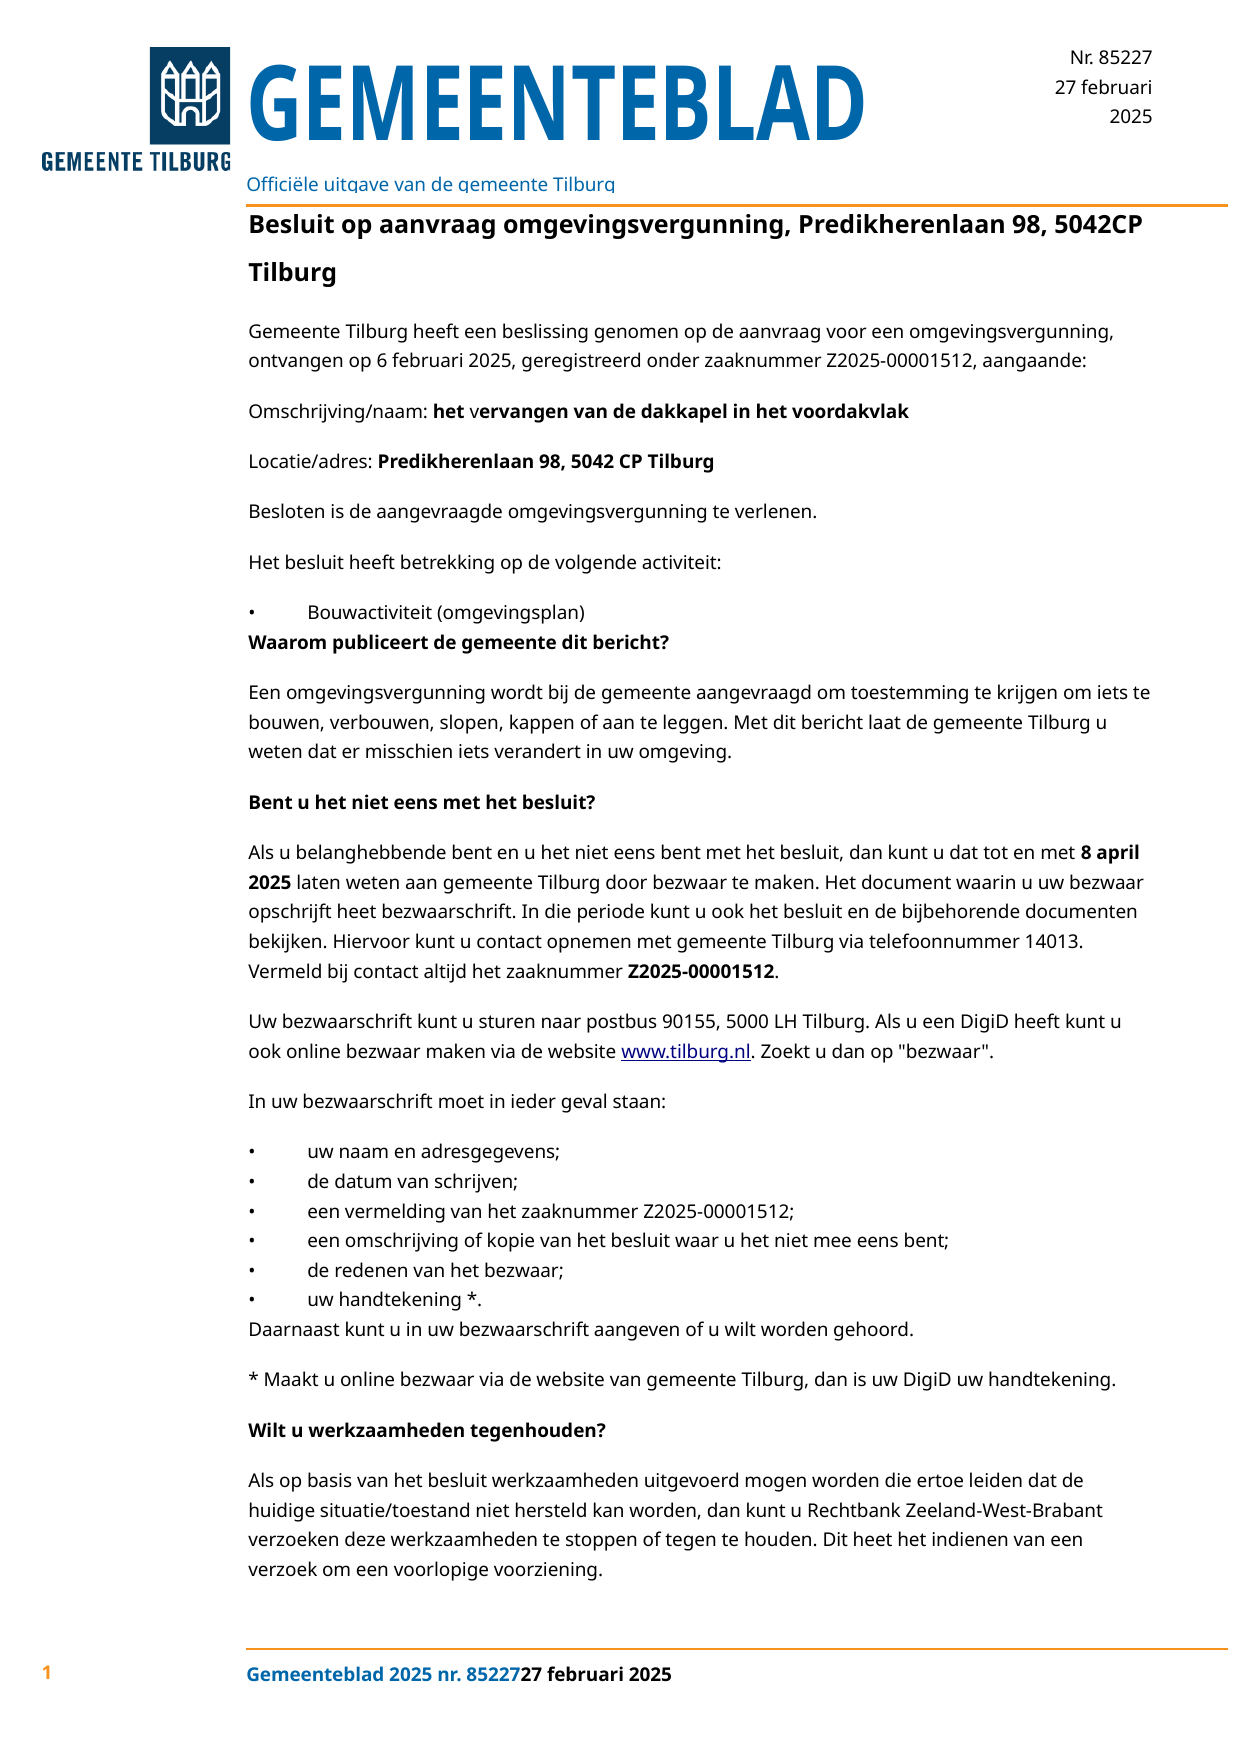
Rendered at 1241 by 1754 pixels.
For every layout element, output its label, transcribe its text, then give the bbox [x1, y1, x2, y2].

list de redenen van het bezwaar; [248, 1257, 1152, 1283]
text Gemeente Tilburg heeft een beslissing genomen op de aanvraag voor een omgevingsvergunning, ontvangen op 6 februari 2025, geregistreerd onder zaaknummer Z2025-00001512, aangaande: [248, 318, 1152, 373]
list Bouwactiviteit (omgevingsplan) [248, 599, 1152, 625]
list uw handtekening *. [248, 1287, 1152, 1312]
text Bent u het niet eens met het besluit? [248, 789, 1152, 815]
list een omschrijving of kopie van het besluit waar u het niet mee eens bent; [248, 1227, 1152, 1253]
text Locatie/adres: Predikherenlaan 98, 5042 CP Tilburg [248, 448, 1152, 474]
text Besloten is de aangevraagde omgevingsvergunning te verlenen. [248, 499, 1152, 524]
text Besluit op aanvraag omgevingsvergunning, Predikherenlaan 98, 5042CP Tilburg [248, 207, 1152, 288]
text Wilt u werkzaamheden tegenhouden? [248, 1417, 1152, 1443]
picture [41, 47, 231, 172]
text Als op basis van het besluit werkzaamheden uitgevoerd mogen worden die ertoe leiden dat de huidige situatie/toestand niet hersteld kan worden, dan kunt u Rechtbank Zeeland-West-Brabant verzoeken deze werkzaamheden te stoppen of tegen te houden. Dit heet het indienen van een verzoek om een voorlopige voorziening. [248, 1467, 1152, 1582]
text Het besluit heeft betrekking op de volgende activiteit: [248, 549, 1152, 575]
list de datum van schrijven; [248, 1168, 1152, 1194]
text * Maakt u online bezwaar via de website van gemeente Tilburg, dan is uw DigiD uw handtekening. [248, 1367, 1152, 1392]
text Uw bezwaarschrift kunt u sturen naar postbus 90155, 5000 LH Tilburg. Als u een DigiD heeft kunt u ook online bezwaar maken via de website www.tilburg.nl. Zoekt u dan op "bezwaar". [248, 1008, 1152, 1064]
list een vermelding van het zaaknummer Z2025-00001512; [248, 1198, 1152, 1224]
text Waarom publiceert de gemeente dit bericht? [248, 629, 1152, 655]
text In uw bezwaarschrift moet in ieder geval staan: [248, 1088, 1152, 1114]
text Als u belanghebbende bent en u het niet eens bent met het besluit, dan kunt u dat tot en met 8 april 2025 laten weten aan gemeente Tilburg door bezwaar te maken. Het document waarin u uw bezwaar opschrijft heet bezwaarschrift. In die periode kunt u ook het besluit en de bijbehorende documenten bekijken. Hiervoor kunt u contact opnemen met gemeente Tilburg via telefoonnummer 14013. Vermeld bij contact altijd het zaaknummer Z2025-00001512. [248, 839, 1152, 984]
text Daarnaast kunt u in uw bezwaarschrift aangeven of u wilt worden gehoord. [248, 1316, 1152, 1342]
text Omschrijving/naam: het vervangen van de dakkapel in het voordakvlak [248, 398, 1152, 424]
list uw naam en adresgegevens; [248, 1139, 1152, 1164]
text Een omgevingsvergunning wordt bij de gemeente aangevraagd om toestemming te krijgen om iets te bouwen, verbouwen, slopen, kappen of aan te leggen. Met dit bericht laat de gemeente Tilburg u weten dat er misschien iets verandert in uw omgeving. [248, 679, 1152, 764]
